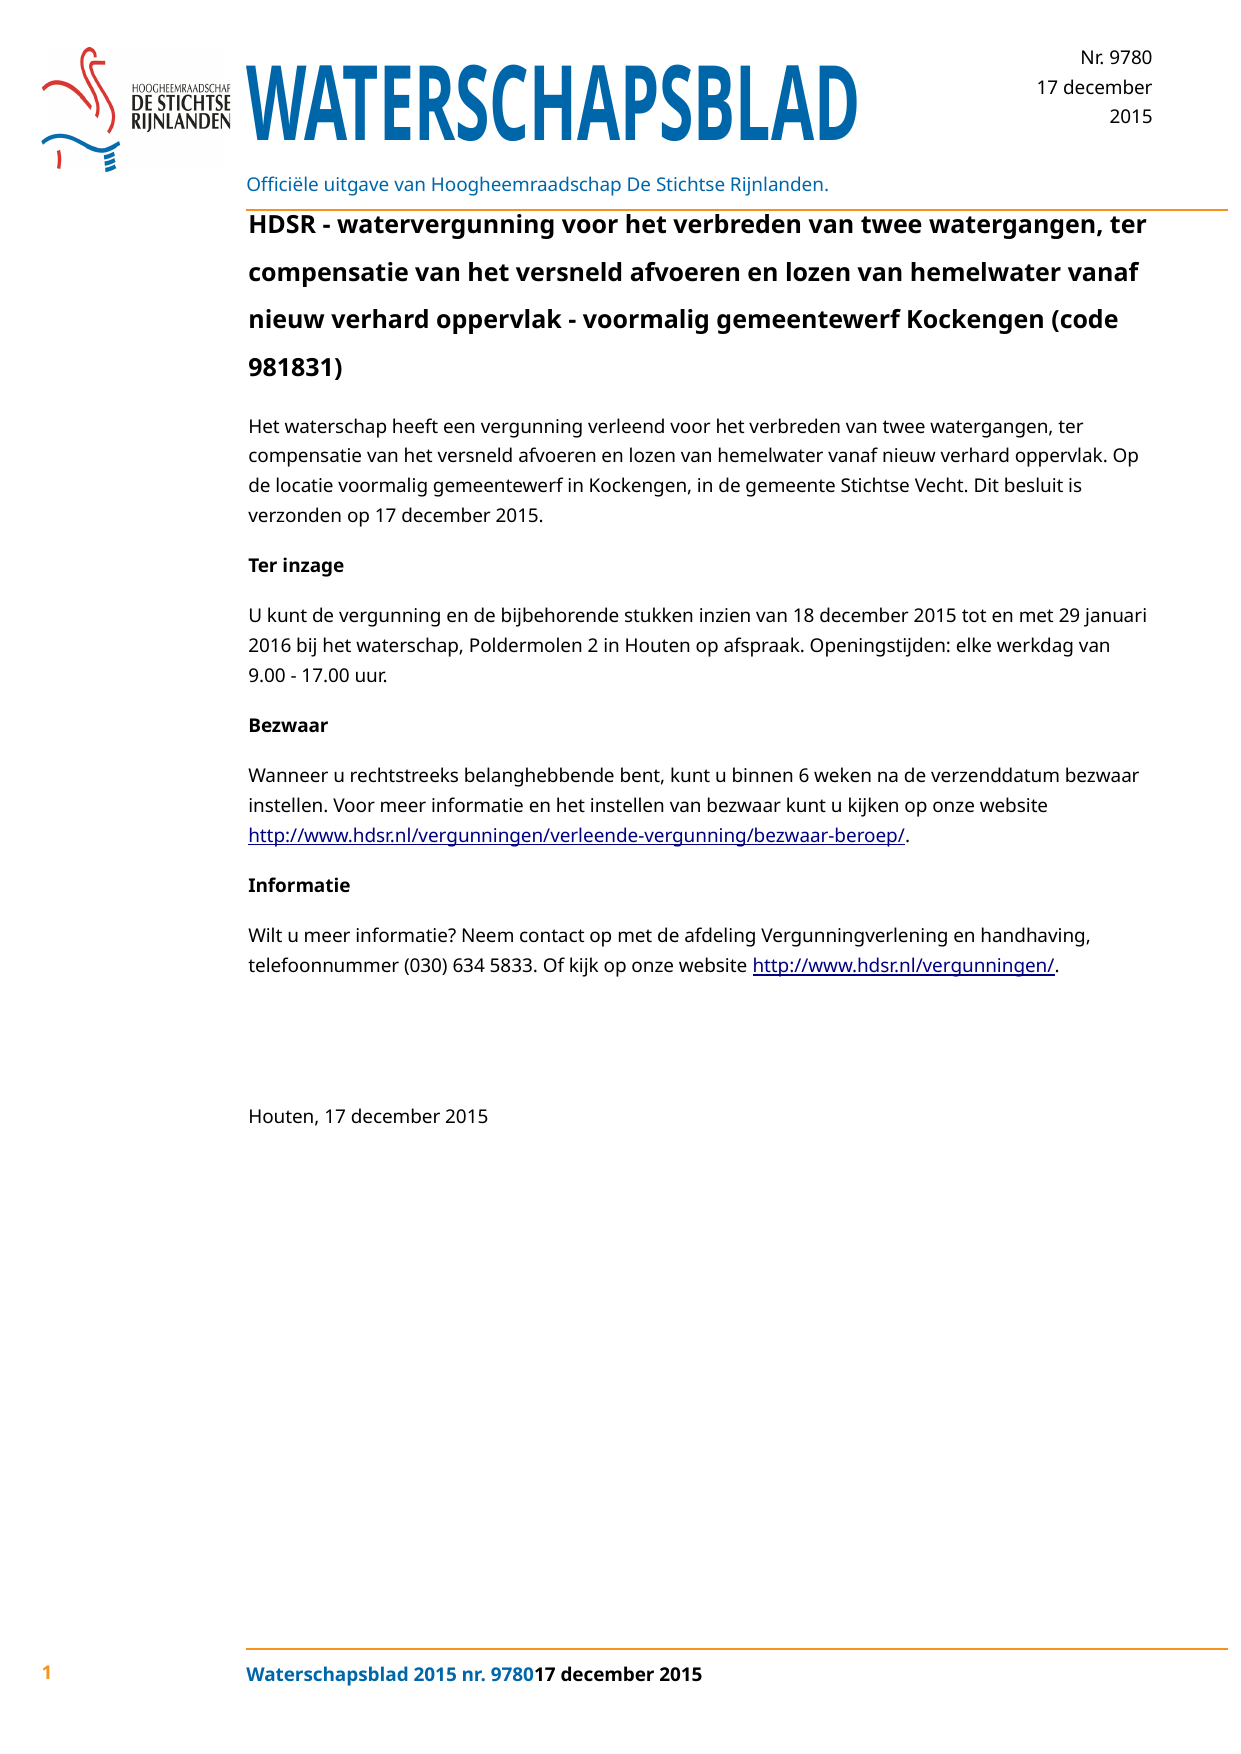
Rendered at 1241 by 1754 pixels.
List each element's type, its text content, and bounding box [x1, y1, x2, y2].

text Houten, 17 december 2015 [248, 1103, 1152, 1129]
text U kunt de vergunning en de bijbehorende stukken inzien van 18 december 2015 tot en met 29 januari 2016 bij het waterschap, Poldermolen 2 in Houten op afspraak. Openingstijden: elke werkdag van 9.00 - 17.00 uur. [248, 603, 1152, 688]
picture [41, 47, 231, 172]
text Wanneer u rechtstreeks belanghebbende bent, kunt u binnen 6 weken na de verzenddatum bezwaar instellen. Voor meer informatie en het instellen van bezwaar kunt u kijken op onze website http://www.hdsr.nl/vergunningen/verleende-vergunning/bezwaar-beroep/. [248, 763, 1152, 848]
text Bezwaar [248, 712, 1152, 738]
text Informatie [248, 872, 1152, 898]
text Het waterschap heeft een vergunning verleend voor het verbreden van twee watergangen, ter compensatie van het versneld afvoeren en lozen van hemelwater vanaf nieuw verhard oppervlak. Op de locatie voormalig gemeentewerf in Kockengen, in de gemeente Stichtse Vecht. Dit besluit is verzonden op 17 december 2015. [248, 413, 1152, 528]
text Wilt u meer informatie? Neem contact op met de afdeling Vergunningverlening en handhaving, telefoonnummer (030) 634 5833. Of kijk op onze website http://www.hdsr.nl/vergunningen/. [248, 923, 1152, 978]
text Ter inzage [248, 552, 1152, 578]
text HDSR - watervergunning voor het verbreden van twee watergangen, ter compensatie van het versneld afvoeren en lozen van hemelwater vanaf nieuw verhard oppervlak - voormalig gemeentewerf Kockengen (code 981831) [248, 211, 1152, 384]
